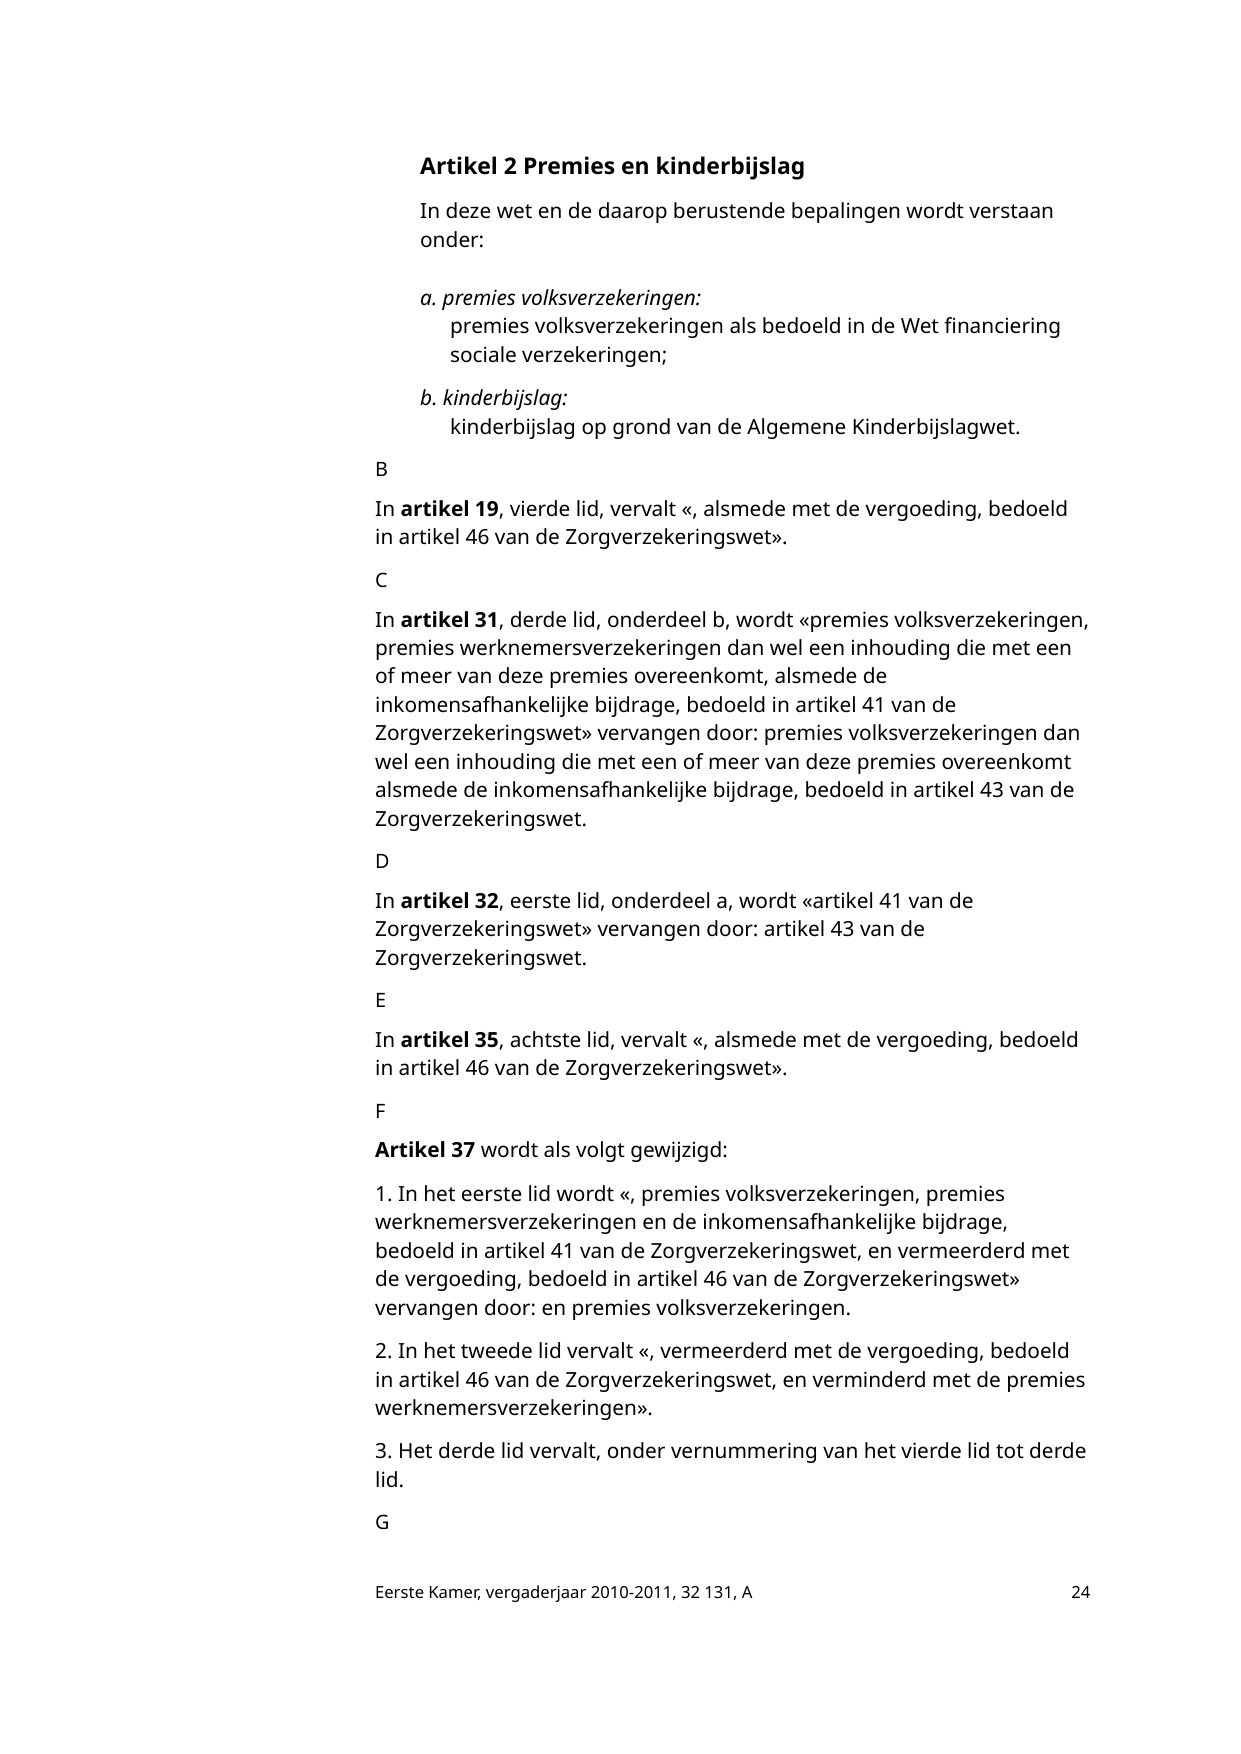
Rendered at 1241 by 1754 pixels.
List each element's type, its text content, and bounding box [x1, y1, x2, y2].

text Artikel 37 wordt als volgt gewijzigd: [375, 1136, 1090, 1164]
text In artikel 35, achtste lid, vervalt «, alsmede met de vergoeding, bedoeld in artikel 46 van de Zorgverzekeringswet». [375, 1025, 1090, 1082]
text In deze wet en de daarop berustende bepalingen wordt verstaan onder: [420, 196, 1090, 253]
text F [375, 1097, 1090, 1124]
text 2. In het tweede lid vervalt «, vermeerderd met de vergoeding, bedoeld in artikel 46 van de Zorgverzekeringswet, en verminderd met de premies werknemersverzekeringen». [375, 1336, 1090, 1422]
subtitle Artikel 2 Premies en kinderbijslag [420, 150, 1090, 181]
text 3. Het derde lid vervalt, onder vernummering van het vierde lid tot derde lid. [375, 1437, 1090, 1493]
text 1. In het eerste lid wordt «, premies volksverzekeringen, premies werknemersverzekeringen en de inkomensafhankelijke bijdrage, bedoeld in artikel 41 van de Zorgverzekeringswet, en vermeerderd met de vergoeding, bedoeld in artikel 46 van de Zorgverzekeringswet» vervangen door: en premies volksverzekeringen. [375, 1179, 1090, 1321]
text D [375, 847, 1090, 874]
text In artikel 19, vierde lid, vervalt «, alsmede met de vergoeding, bedoeld in artikel 46 van de Zorgverzekeringswet». [375, 494, 1090, 551]
text a. premies volksverzekeringen: [420, 283, 1090, 312]
text G [375, 1508, 1090, 1535]
text E [375, 986, 1090, 1013]
text premies volksverzekeringen als bedoeld in de Wet financiering sociale verzekeringen; [450, 312, 1090, 368]
text kinderbijslag op grond van de Algemene Kinderbijslagwet. [450, 412, 1090, 440]
text In artikel 31, derde lid, onderdeel b, wordt «premies volksverzekeringen, premies werknemersverzekeringen dan wel een inhouding die met een of meer van deze premies overeenkomt, alsmede de inkomensafhankelijke bijdrage, bedoeld in artikel 41 van de Zorgverzekeringswet» vervangen door: premies volksverzekeringen dan wel een inhouding die met een of meer van deze premies overeenkomt alsmede de inkomensafhankelijke bijdrage, bedoeld in artikel 43 van de Zorgverzekeringswet. [375, 605, 1090, 832]
text In artikel 32, eerste lid, onderdeel a, wordt «artikel 41 van de Zorgverzekeringswet» vervangen door: artikel 43 van de Zorgverzekeringswet. [375, 886, 1090, 971]
text B [375, 455, 1090, 482]
text b. kinderbijslag: [420, 383, 1090, 412]
text C [375, 566, 1090, 593]
